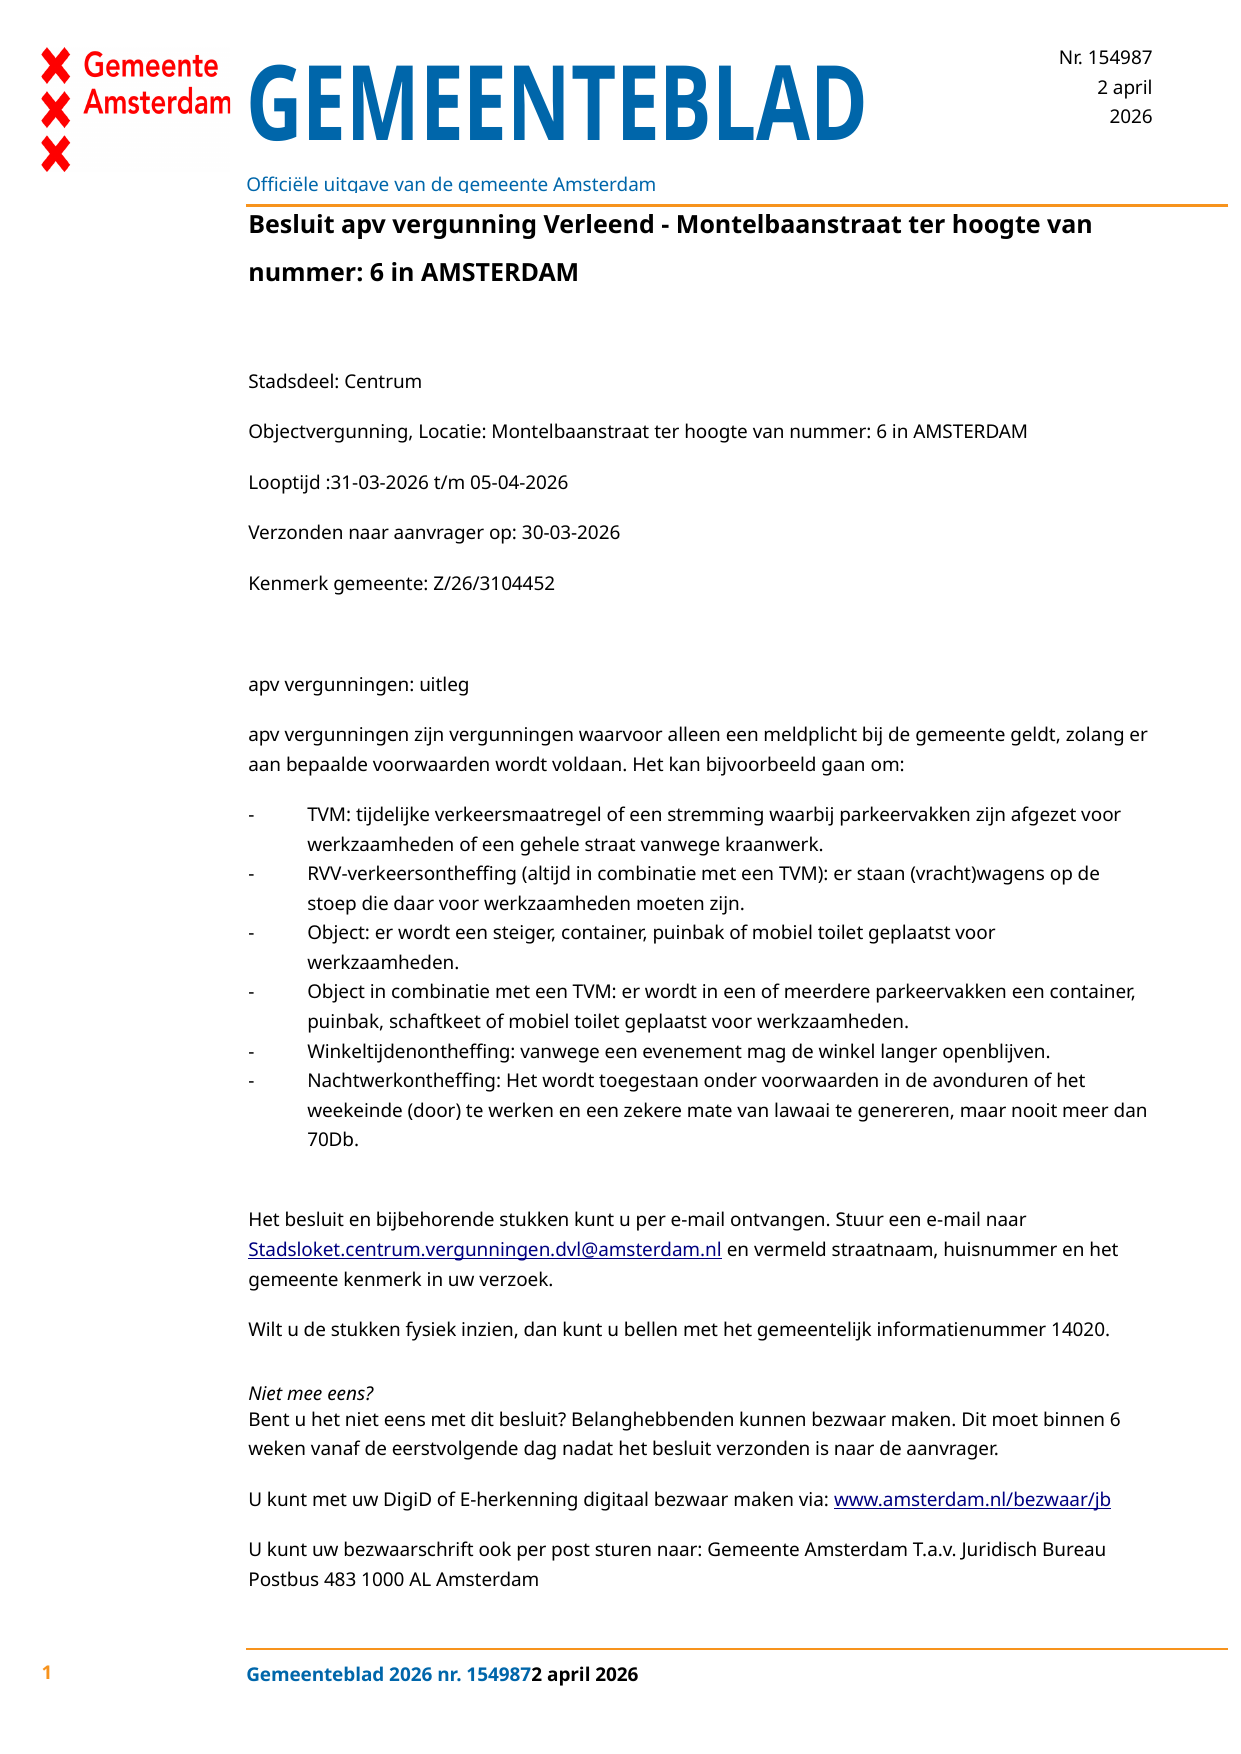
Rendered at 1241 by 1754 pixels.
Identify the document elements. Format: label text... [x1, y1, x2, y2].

text Besluit apv vergunning Verleend - Montelbaanstraat ter hoogte van nummer: 6 in AMSTERDAM [248, 207, 1152, 288]
picture [41, 47, 231, 172]
text U kunt met uw DigiD of E-herkenning digitaal bezwaar maken via: www.amsterdam.nl/bezwaar/jb [248, 1486, 1152, 1512]
list Object in combinatie met een TVM: er wordt in een of meerdere parkeervakken een container, puinbak, schaftkeet of mobiel toilet geplaatst voor werkzaamheden. [248, 979, 1152, 1034]
list TVM: tijdelijke verkeersmaatregel of een stremming waarbij parkeervakken zijn afgezet voor werkzaamheden of een gehele straat vanwege kraanwerk. [248, 801, 1152, 857]
list Nachtwerkontheffing: Het wordt toegestaan onder voorwaarden in de avonduren of het weekeinde (door) te werken en een zekere mate van lawaai te genereren, maar nooit meer dan 70Db. [248, 1067, 1152, 1152]
text Objectvergunning, Locatie: Montelbaanstraat ter hoogte van nummer: 6 in AMSTERDAM [248, 419, 1152, 444]
text Bent u het niet eens met dit besluit? Belanghebbenden kunnen bezwaar maken. Dit moet binnen 6 weken vanaf de eerstvolgende dag nadat het besluit verzonden is naar de aanvrager. [248, 1406, 1152, 1461]
text Wilt u de stukken fysiek inzien, dan kunt u bellen met het gemeentelijk informatienummer 14020. [248, 1316, 1152, 1342]
text U kunt uw bezwaarschrift ook per post sturen naar: Gemeente Amsterdam T.a.v. Juridisch Bureau Postbus 483 1000 AL Amsterdam [248, 1536, 1152, 1592]
text Looptijd :31-03-2026 t/m 05-04-2026 [248, 469, 1152, 495]
text Verzonden naar aanvrager op: 30-03-2026 [248, 519, 1152, 545]
list RVV-verkeersontheffing (altijd in combinatie met een TVM): er staan (vracht)wagens op de stoep die daar voor werkzaamheden moeten zijn. [248, 860, 1152, 916]
text apv vergunningen: uitleg [248, 671, 1152, 697]
text Stadsdeel: Centrum [248, 368, 1152, 394]
list Winkeltijdenontheffing: vanwege een evenement mag de winkel langer openblijven. [248, 1038, 1152, 1064]
text Het besluit en bijbehorende stukken kunt u per e-mail ontvangen. Stuur een e-mail naar Stadsloket.centrum.vergunningen.dvl@amsterdam.nl en vermeld straatnaam, huisnummer en het gemeente kenmerk in uw verzoek. [248, 1207, 1152, 1292]
text apv vergunningen zijn vergunningen waarvoor alleen een meldplicht bij de gemeente geldt, zolang er aan bepaalde voorwaarden wordt voldaan. Het kan bijvoorbeeld gaan om: [248, 721, 1152, 777]
text Niet mee eens? [248, 1380, 1152, 1406]
text Kenmerk gemeente: Z/26/3104452 [248, 570, 1152, 596]
list Object: er wordt een steiger, container, puinbak of mobiel toilet geplaatst voor werkzaamheden. [248, 919, 1152, 975]
